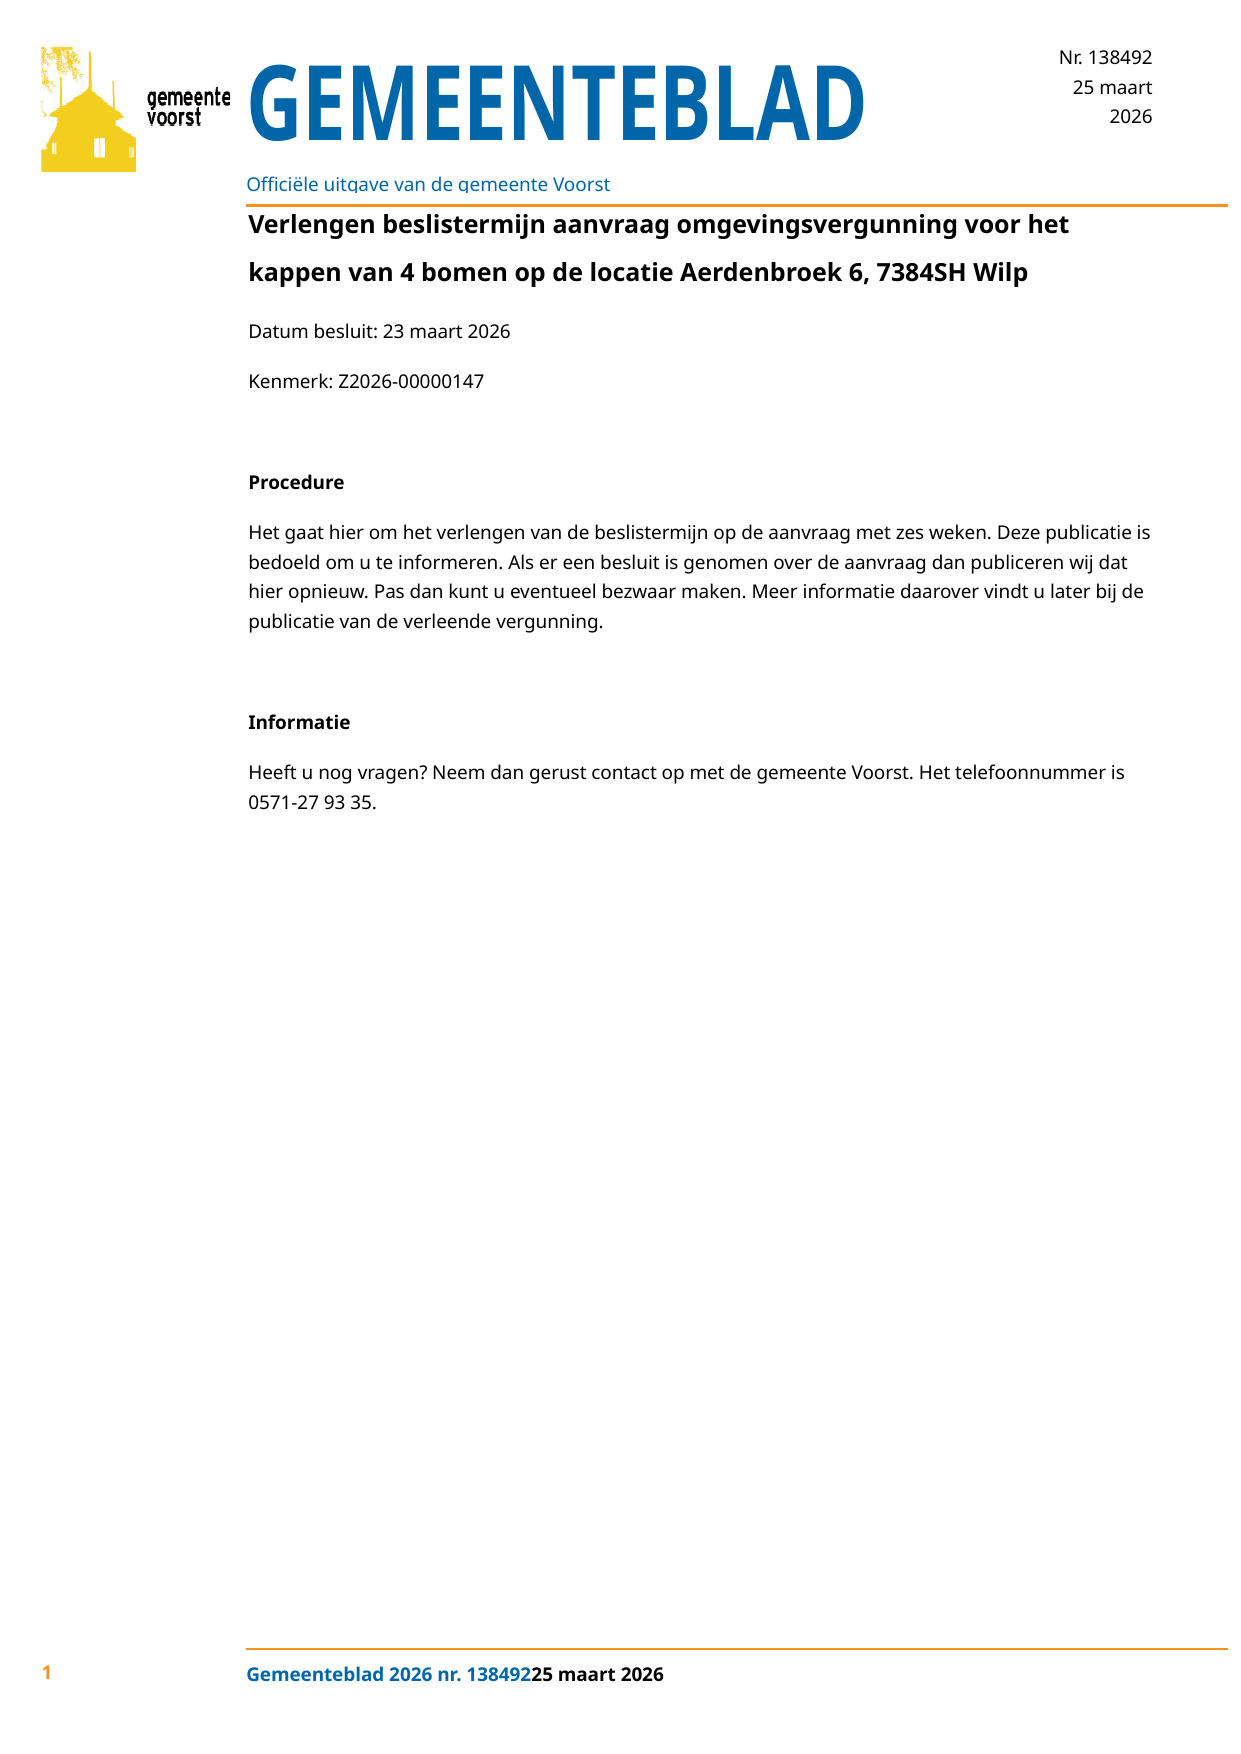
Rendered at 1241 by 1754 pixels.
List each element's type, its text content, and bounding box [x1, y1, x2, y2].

picture [41, 47, 231, 172]
text Procedure [248, 469, 1152, 495]
text Datum besluit: 23 maart 2026 [248, 318, 1152, 344]
text Heeft u nog vragen? Neem dan gerust contact op met de gemeente Voorst. Het telefoonnummer is 0571-27 93 35. [248, 759, 1152, 815]
text Verlengen beslistermijn aanvraag omgevingsvergunning voor het kappen van 4 bomen op de locatie Aerdenbroek 6, 7384SH Wilp [248, 207, 1152, 288]
text Kenmerk: Z2026-00000147 [248, 368, 1152, 394]
text Informatie [248, 709, 1152, 735]
text Het gaat hier om het verlengen van de beslistermijn op de aanvraag met zes weken. Deze publicatie is bedoeld om u te informeren. Als er een besluit is genomen over de aanvraag dan publiceren wij dat hier opnieuw. Pas dan kunt u eventueel bezwaar maken. Meer informatie daarover vindt u later bij de publicatie van de verleende vergunning. [248, 519, 1152, 634]
